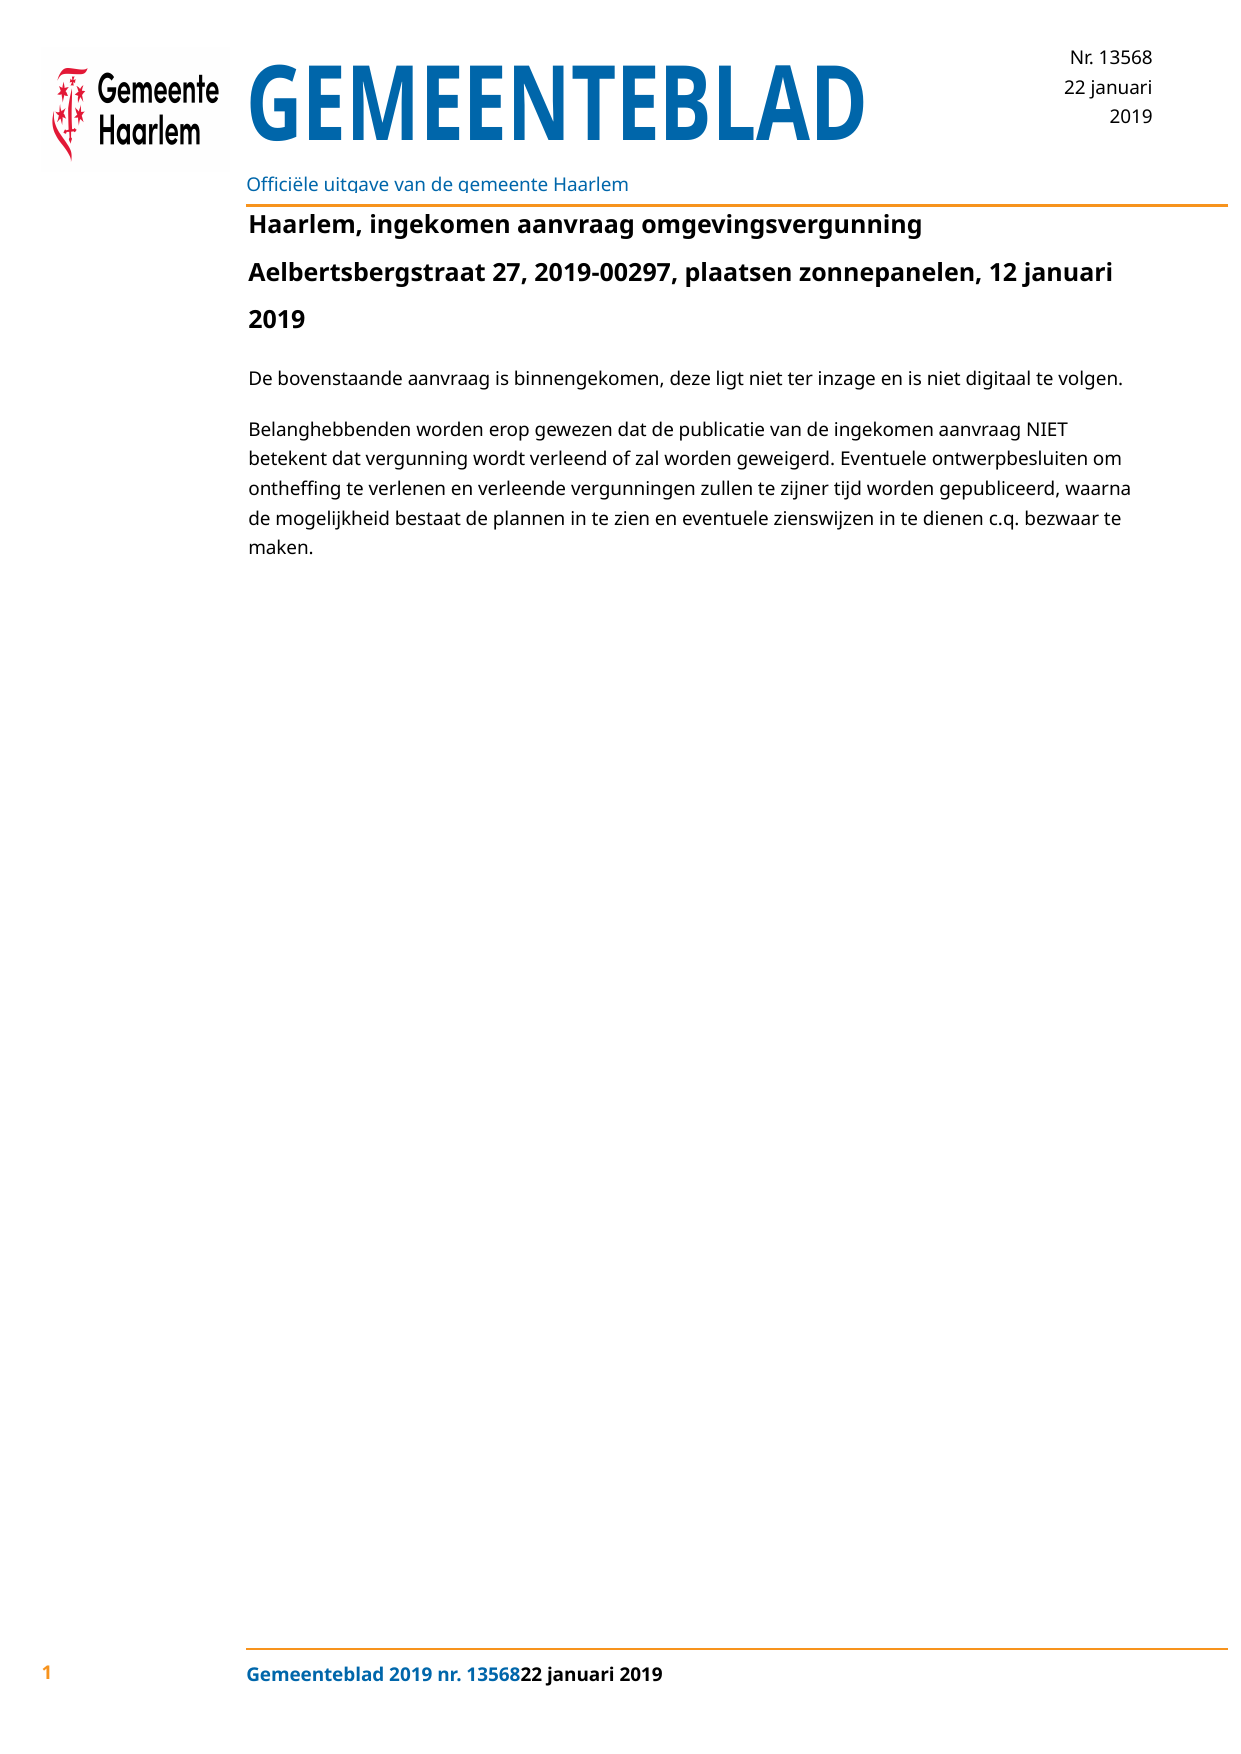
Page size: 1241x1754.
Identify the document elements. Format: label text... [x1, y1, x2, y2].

text De bovenstaande aanvraag is binnengekomen, deze ligt niet ter inzage en is niet digitaal te volgen. [248, 366, 1152, 391]
picture [41, 47, 231, 172]
text Haarlem, ingekomen aanvraag omgevingsvergunning Aelbertsbergstraat 27, 2019-00297, plaatsen zonnepanelen, 12 januari 2019 [248, 207, 1152, 336]
text Belanghebbenden worden erop gewezen dat de publicatie van de ingekomen aanvraag NIET betekent dat vergunning wordt verleend of zal worden geweigerd. Eventuele ontwerpbesluiten om ontheffing te verlenen en verleende vergunningen zullen te zijner tijd worden gepubliceerd, waarna de mogelijkheid bestaat de plannen in te zien en eventuele zienswijzen in te dienen c.q. bezwaar te maken. [248, 416, 1152, 560]
